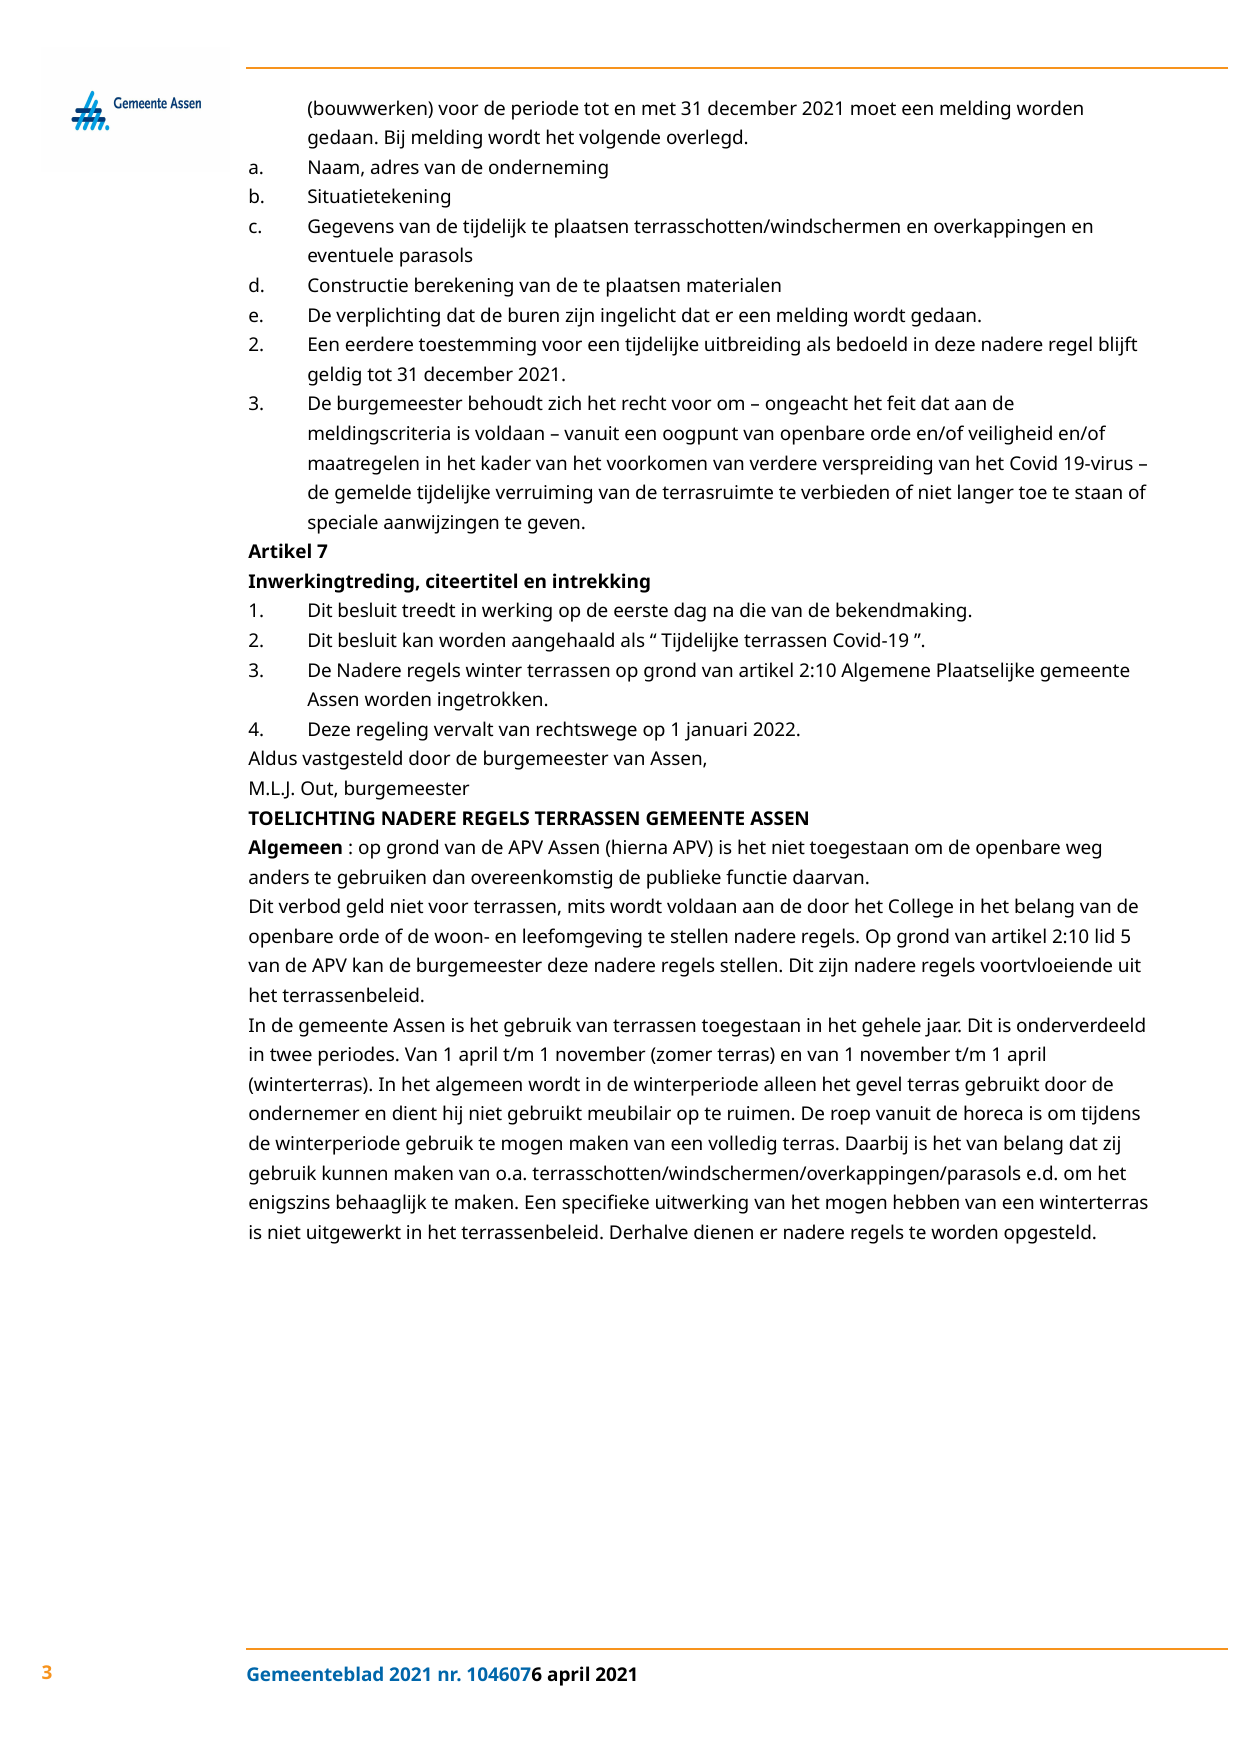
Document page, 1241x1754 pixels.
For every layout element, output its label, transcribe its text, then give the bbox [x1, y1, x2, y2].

list De burgemeester behoudt zich het recht voor om – ongeacht het feit dat aan de meldingscriteria is voldaan – vanuit een oogpunt van openbare orde en/of veiligheid en/of maatregelen in het kader van het voorkomen van verdere verspreiding van het Covid 19-virus – de gemelde tijdelijke verruiming van de terrasruimte te verbieden of niet langer toe te staan of speciale aanwijzingen te geven. [248, 391, 1152, 535]
list De Nadere regels winter terrassen op grond van artikel 2:10 Algemene Plaatselijke gemeente Assen worden ingetrokken. [248, 657, 1152, 712]
list De verplichting dat de buren zijn ingelicht dat er een melding wordt gedaan. [248, 302, 1152, 328]
list Dit besluit kan worden aangehaald als “ Tijdelijke terrassen Covid-19 ”. [248, 627, 1152, 653]
list Een eerdere toestemming voor een tijdelijke uitbreiding als bedoeld in deze nadere regel blijft geldig tot 31 december 2021. [248, 331, 1152, 387]
text Dit verbod geld niet voor terrassen, mits wordt voldaan aan de door het College in het belang van de openbare orde of de woon- en leefomgeving te stellen nadere regels. Op grond van artikel 2:10 lid 5 van de APV kan de burgemeester deze nadere regels stellen. Dit zijn nadere regels voortvloeiende uit het terrassenbeleid. [248, 893, 1152, 1008]
text In de gemeente Assen is het gebruik van terrassen toegestaan in het gehele jaar. Dit is onderverdeeld in twee periodes. Van 1 april t/m 1 november (zomer terras) en van 1 november t/m 1 april (winterterras). In het algemeen wordt in de winterperiode alleen het gevel terras gebruikt door de ondernemer en dient hij niet gebruikt meubilair op te ruimen. De roep vanuit de horeca is om tijdens de winterperiode gebruik te mogen maken van een volledig terras. Daarbij is het van belang dat zij gebruik kunnen maken van o.a. terrasschotten/windschermen/overkappingen/parasols e.d. om het enigszins behaaglijk te maken. Een specifieke uitwerking van het mogen hebben van een winterterras is niet uitgewerkt in het terrassenbeleid. Derhalve dienen er nadere regels te worden opgesteld. [248, 1012, 1152, 1245]
text TOELICHTING NADERE REGELS TERRASSEN GEMEENTE ASSEN [248, 805, 1152, 831]
list Naam, adres van de onderneming [248, 154, 1152, 180]
list Dit besluit treedt in werking op de eerste dag na die van de bekendmaking. [248, 598, 1152, 623]
list Gegevens van de tijdelijk te plaatsen terrasschotten/windschermen en overkappingen en eventuele parasols [248, 213, 1152, 268]
text Aldus vastgesteld door de burgemeester van Assen, [248, 746, 1152, 771]
text Artikel 7 [248, 538, 1152, 564]
picture [41, 47, 231, 172]
text Inwerkingtreding, citeertitel en intrekking [248, 568, 1152, 594]
list Constructie berekening van de te plaatsen materialen [248, 272, 1152, 298]
text M.L.J. Out, burgemeester [248, 775, 1152, 801]
text Algemeen : op grond van de APV Assen (hierna APV) is het niet toegestaan om de openbare weg anders te gebruiken dan overeenkomstig de publieke functie daarvan. [248, 834, 1152, 890]
list Situatietekening [248, 183, 1152, 209]
list (bouwwerken) voor de periode tot en met 31 december 2021 moet een melding worden gedaan. Bij melding wordt het volgende overlegd. [248, 95, 1152, 150]
list Deze regeling vervalt van rechtswege op 1 januari 2022. [248, 716, 1152, 742]
